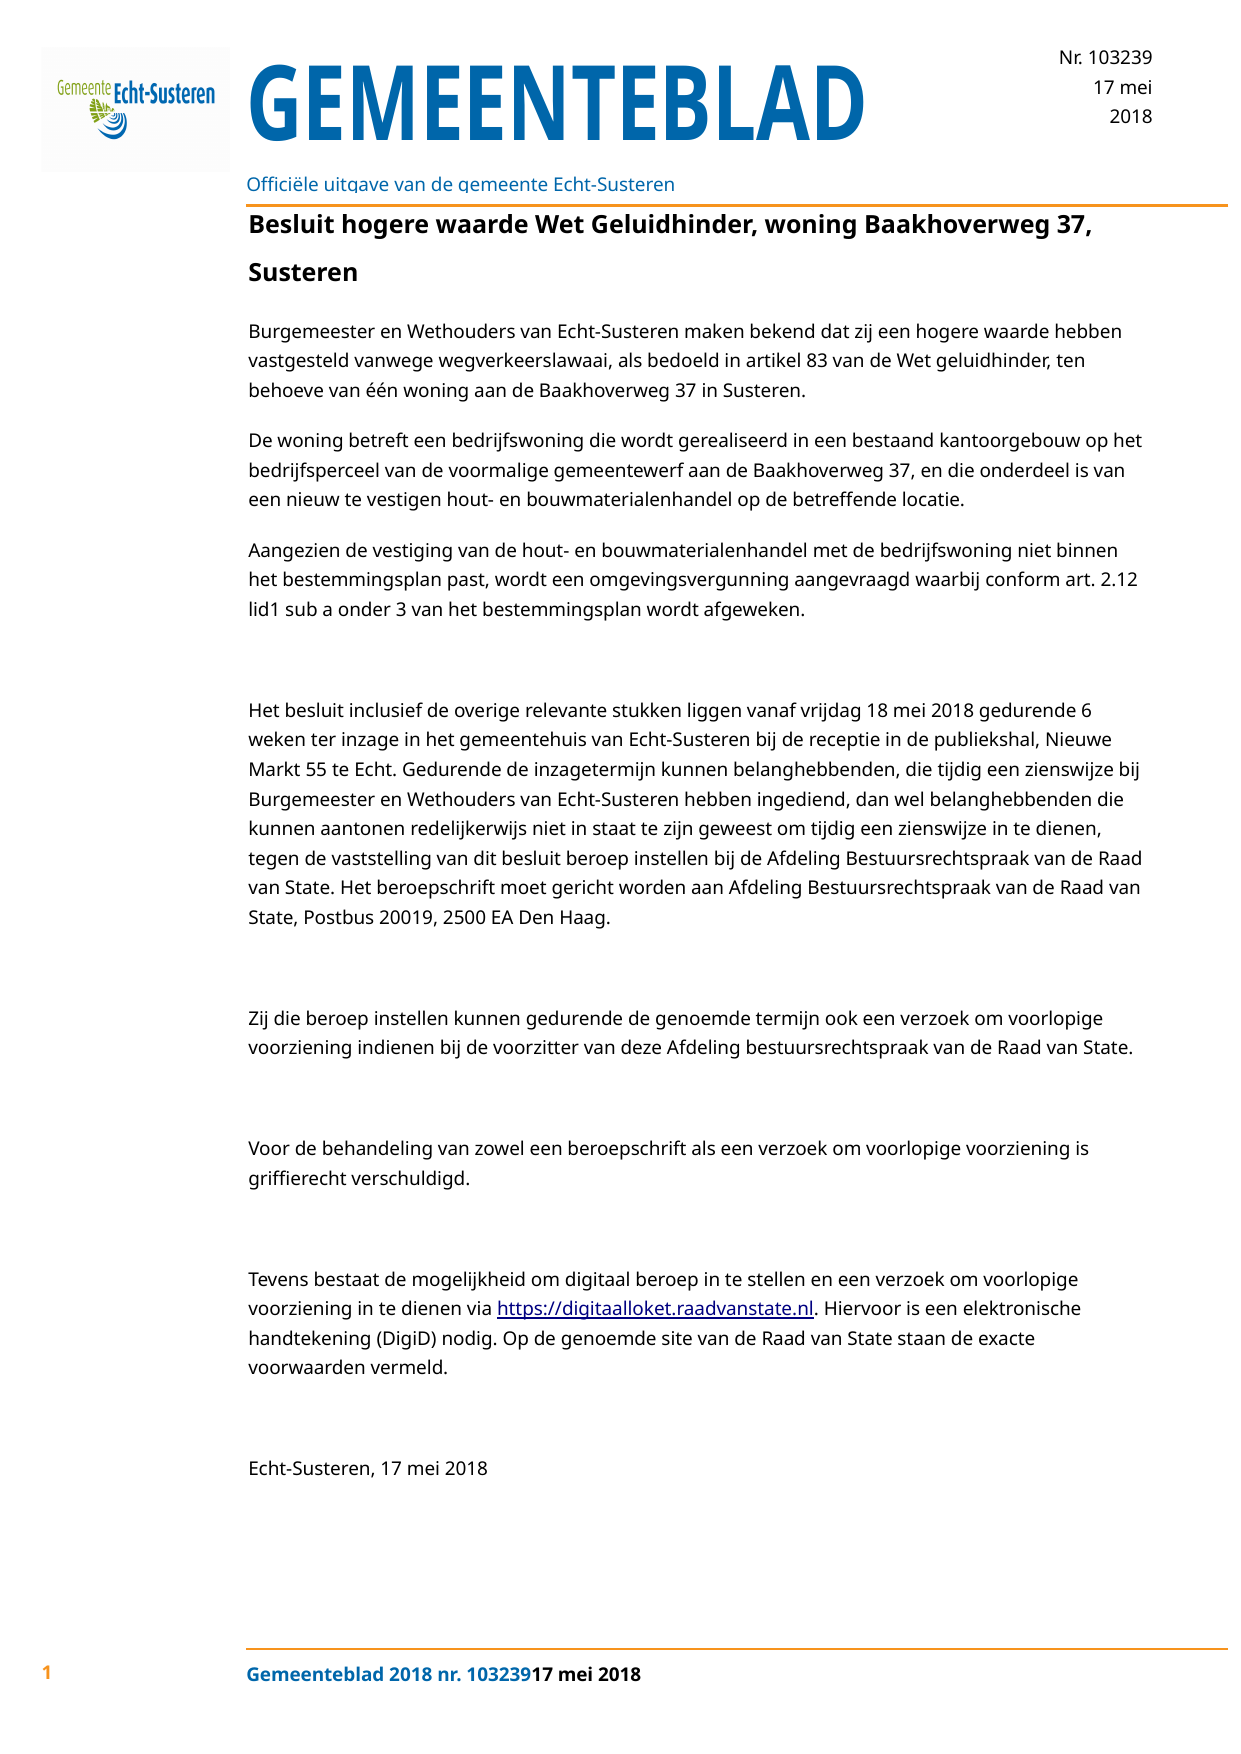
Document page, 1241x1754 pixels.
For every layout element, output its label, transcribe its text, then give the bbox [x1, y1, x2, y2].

text Burgemeester en Wethouders van Echt-Susteren maken bekend dat zij een hogere waarde hebben vastgesteld vanwege wegverkeerslawaai, als bedoeld in artikel 83 van de Wet geluidhinder, ten behoeve van één woning aan de Baakhoverweg 37 in Susteren. [248, 318, 1152, 403]
text Besluit hogere waarde Wet Geluidhinder, woning Baakhoverweg 37, Susteren [248, 207, 1152, 288]
text De woning betreft een bedrijfswoning die wordt gerealiseerd in een bestaand kantoorgebouw op het bedrijfsperceel van de voormalige gemeentewerf aan de Baakhoverweg 37, en die onderdeel is van een nieuw te vestigen hout- en bouwmaterialenhandel op de betreffende locatie. [248, 427, 1152, 512]
text Echt-Susteren, 17 mei 2018 [248, 1455, 1152, 1481]
text Zij die beroep instellen kunnen gedurende de genoemde termijn ook een verzoek om voorlopige voorziening indienen bij de voorzitter van deze Afdeling bestuursrechtspraak van de Raad van State. [248, 1005, 1152, 1060]
text Voor de behandeling van zowel een beroepschrift als een verzoek om voorlopige voorziening is griffierecht verschuldigd. [248, 1135, 1152, 1191]
text Het besluit inclusief de overige relevante stukken liggen vanaf vrijdag 18 mei 2018 gedurende 6 weken ter inzage in het gemeentehuis van Echt-Susteren bij de receptie in de publiekshal, Nieuwe Markt 55 te Echt. Gedurende de inzagetermijn kunnen belanghebbenden, die tijdig een zienswijze bij Burgemeester en Wethouders van Echt-Susteren hebben ingediend, dan wel belanghebbenden die kunnen aantonen redelijkerwijs niet in staat te zijn geweest om tijdig een zienswijze in te dienen, tegen de vaststelling van dit besluit beroep instellen bij de Afdeling Bestuursrechtspraak van de Raad van State. Het beroepschrift moet gericht worden aan Afdeling Bestuursrechtspraak van de Raad van State, Postbus 20019, 2500 EA Den Haag. [248, 697, 1152, 930]
text Aangezien de vestiging van de hout- en bouwmaterialenhandel met de bedrijfswoning niet binnen het bestemmingsplan past, wordt een omgevingsvergunning aangevraagd waarbij conform art. 2.12 lid1 sub a onder 3 van het bestemmingsplan wordt afgeweken. [248, 537, 1152, 622]
text Tevens bestaat de mogelijkheid om digitaal beroep in te stellen en een verzoek om voorlopige voorziening in te dienen via https://digitaalloket.raadvanstate.nl. Hiervoor is een elektronische handtekening (DigiD) nodig. Op de genoemde site van de Raad van State staan de exacte voorwaarden vermeld. [248, 1266, 1152, 1380]
picture [41, 47, 231, 172]
